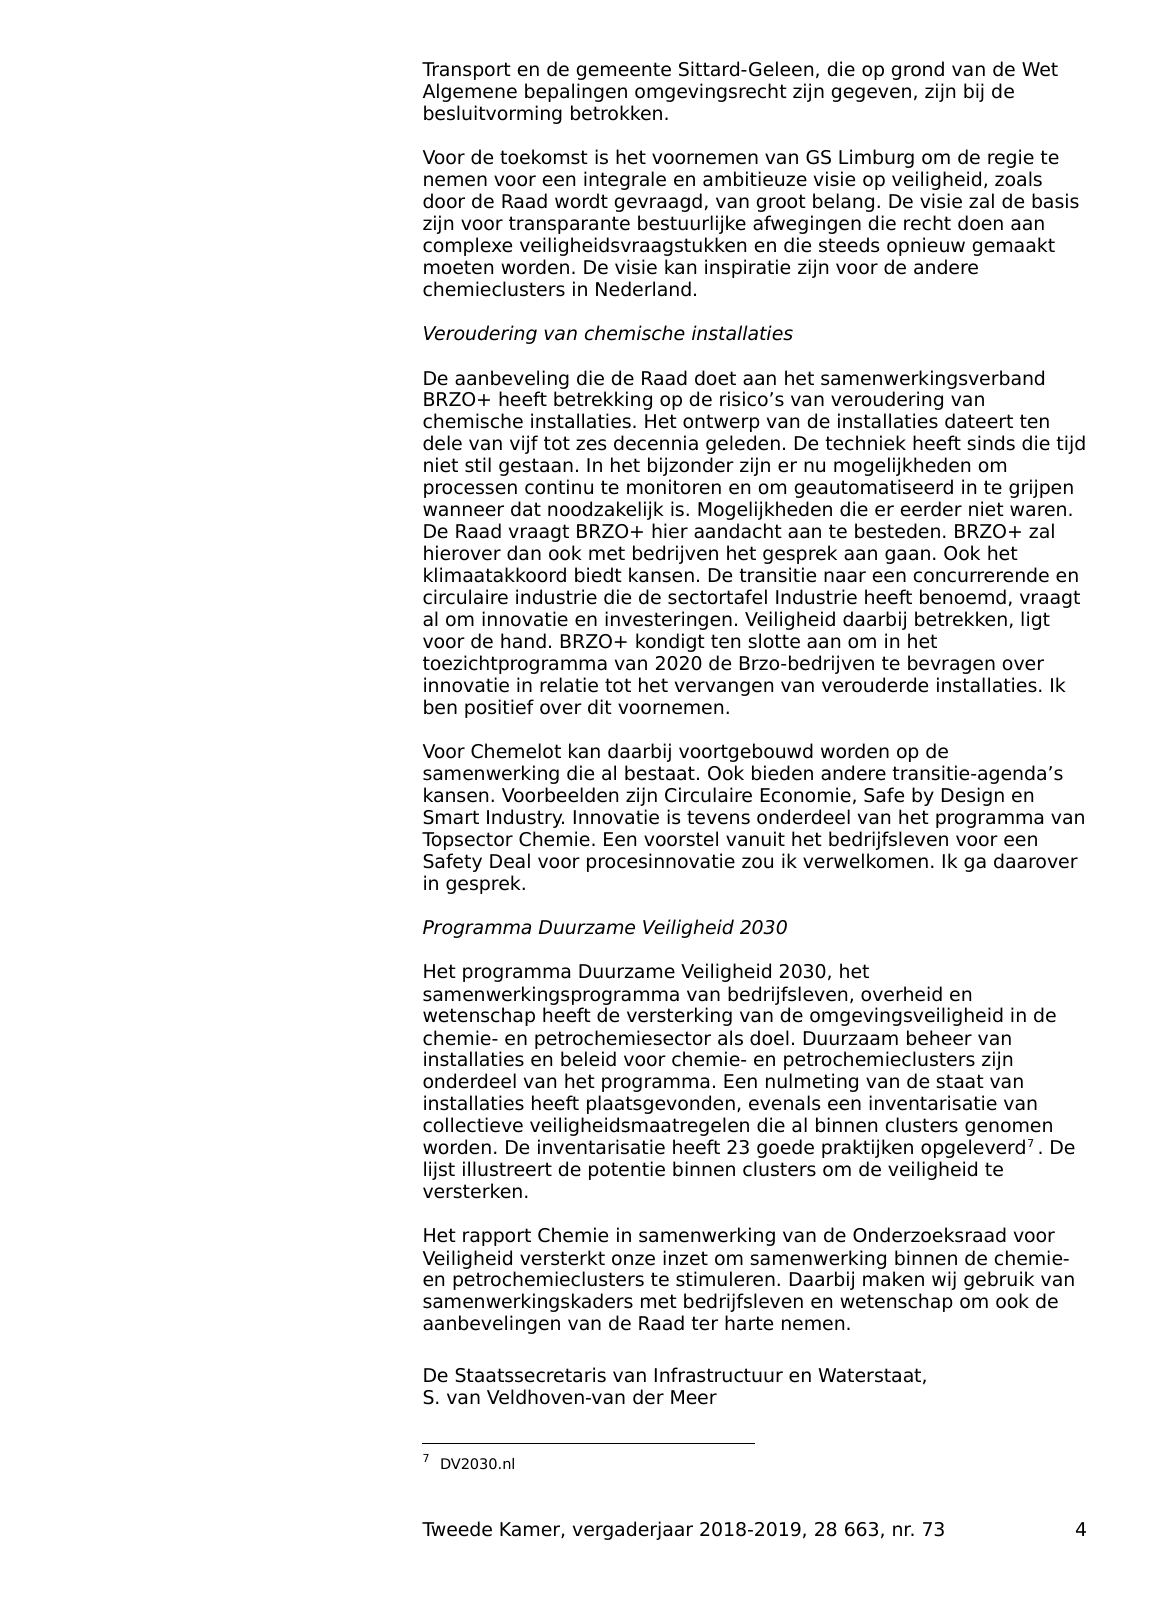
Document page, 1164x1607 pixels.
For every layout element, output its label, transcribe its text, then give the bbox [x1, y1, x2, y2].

text De aanbeveling die de Raad doet aan het samenwerkingsverband BRZO+ heeft betrekking op de risico’s van veroudering van chemische installaties. Het ontwerp van de installaties dateert ten dele van vijf tot zes decennia geleden. De techniek heeft sinds die tijd niet stil gestaan. In het bijzonder zijn er nu mogelijkheden om processen continu te monitoren en om geautomatiseerd in te grijpen wanneer dat noodzakelijk is. Mogelijkheden die er eerder niet waren. De Raad vraagt BRZO+ hier aandacht aan te besteden. BRZO+ zal hierover dan ook met bedrijven het gesprek aan gaan. Ook het klimaatakkoord biedt kansen. De transitie naar een concurrerende en circulaire industrie die de sectortafel Industrie heeft benoemd, vraagt al om innovatie en investeringen. Veiligheid daarbij betrekken, ligt voor de hand. BRZO+ kondigt ten slotte aan om in het toezichtprogramma van 2020 de Brzo-bedrijven te bevragen over innovatie in relatie tot het vervangen van verouderde installaties. Ik ben positief over dit voornemen. [422, 367, 1087, 719]
subtitle Veroudering van chemische installaties [422, 323, 1087, 345]
text DV2030.nl [422, 1452, 1087, 1474]
text De Staatssecretaris van Infrastructuur en Waterstaat, S. van Veldhoven-van der Meer [422, 1365, 1087, 1409]
subtitle Programma Duurzame Veiligheid 2030 [422, 917, 1087, 939]
text Het rapport Chemie in samenwerking van de Onderzoeksraad voor Veiligheid versterkt onze inzet om samenwerking binnen de chemie- en petrochemieclusters te stimuleren. Daarbij maken wij gebruik van samenwerkingskaders met bedrijfsleven en wetenschap om ook de aanbevelingen van de Raad ter harte nemen. [422, 1225, 1087, 1335]
text Het programma Duurzame Veiligheid 2030, het samenwerkingsprogramma van bedrijfsleven, overheid en wetenschap heeft de versterking van de omgevingsveiligheid in de chemie- en petrochemiesector als doel. Duurzaam beheer van installaties en beleid voor chemie- en petrochemieclusters zijn onderdeel van het programma. Een nulmeting van de staat van installaties heeft plaatsgevonden, evenals een inventarisatie van collectieve veiligheidsmaatregelen die al binnen clusters genomen worden. De inventarisatie heeft 23 goede praktijken opgeleverd. De lijst illustreert de potentie binnen clusters om de veiligheid te versterken. [422, 961, 1087, 1203]
text Voor Chemelot kan daarbij voortgebouwd worden op de samenwerking die al bestaat. Ook bieden andere transitie-agenda’s kansen. Voorbeelden zijn Circulaire Economie, Safe by Design en Smart Industry. Innovatie is tevens onderdeel van het programma van Topsector Chemie. Een voorstel vanuit het bedrijfsleven voor een Safety Deal voor procesinnovatie zou ik verwelkomen. Ik ga daarover in gesprek. [422, 741, 1087, 895]
text Voor de toekomst is het voornemen van GS Limburg om de regie te nemen voor een integrale en ambitieuze visie op veiligheid, zoals door de Raad wordt gevraagd, van groot belang. De visie zal de basis zijn voor transparante bestuurlijke afwegingen die recht doen aan complexe veiligheidsvraagstukken en die steeds opnieuw gemaakt moeten worden. De visie kan inspiratie zijn voor de andere chemieclusters in Nederland. [422, 147, 1087, 301]
text Transport en de gemeente Sittard-Geleen, die op grond van de Wet Algemene bepalingen omgevingsrecht zijn gegeven, zijn bij de besluitvorming betrokken. [422, 59, 1087, 125]
